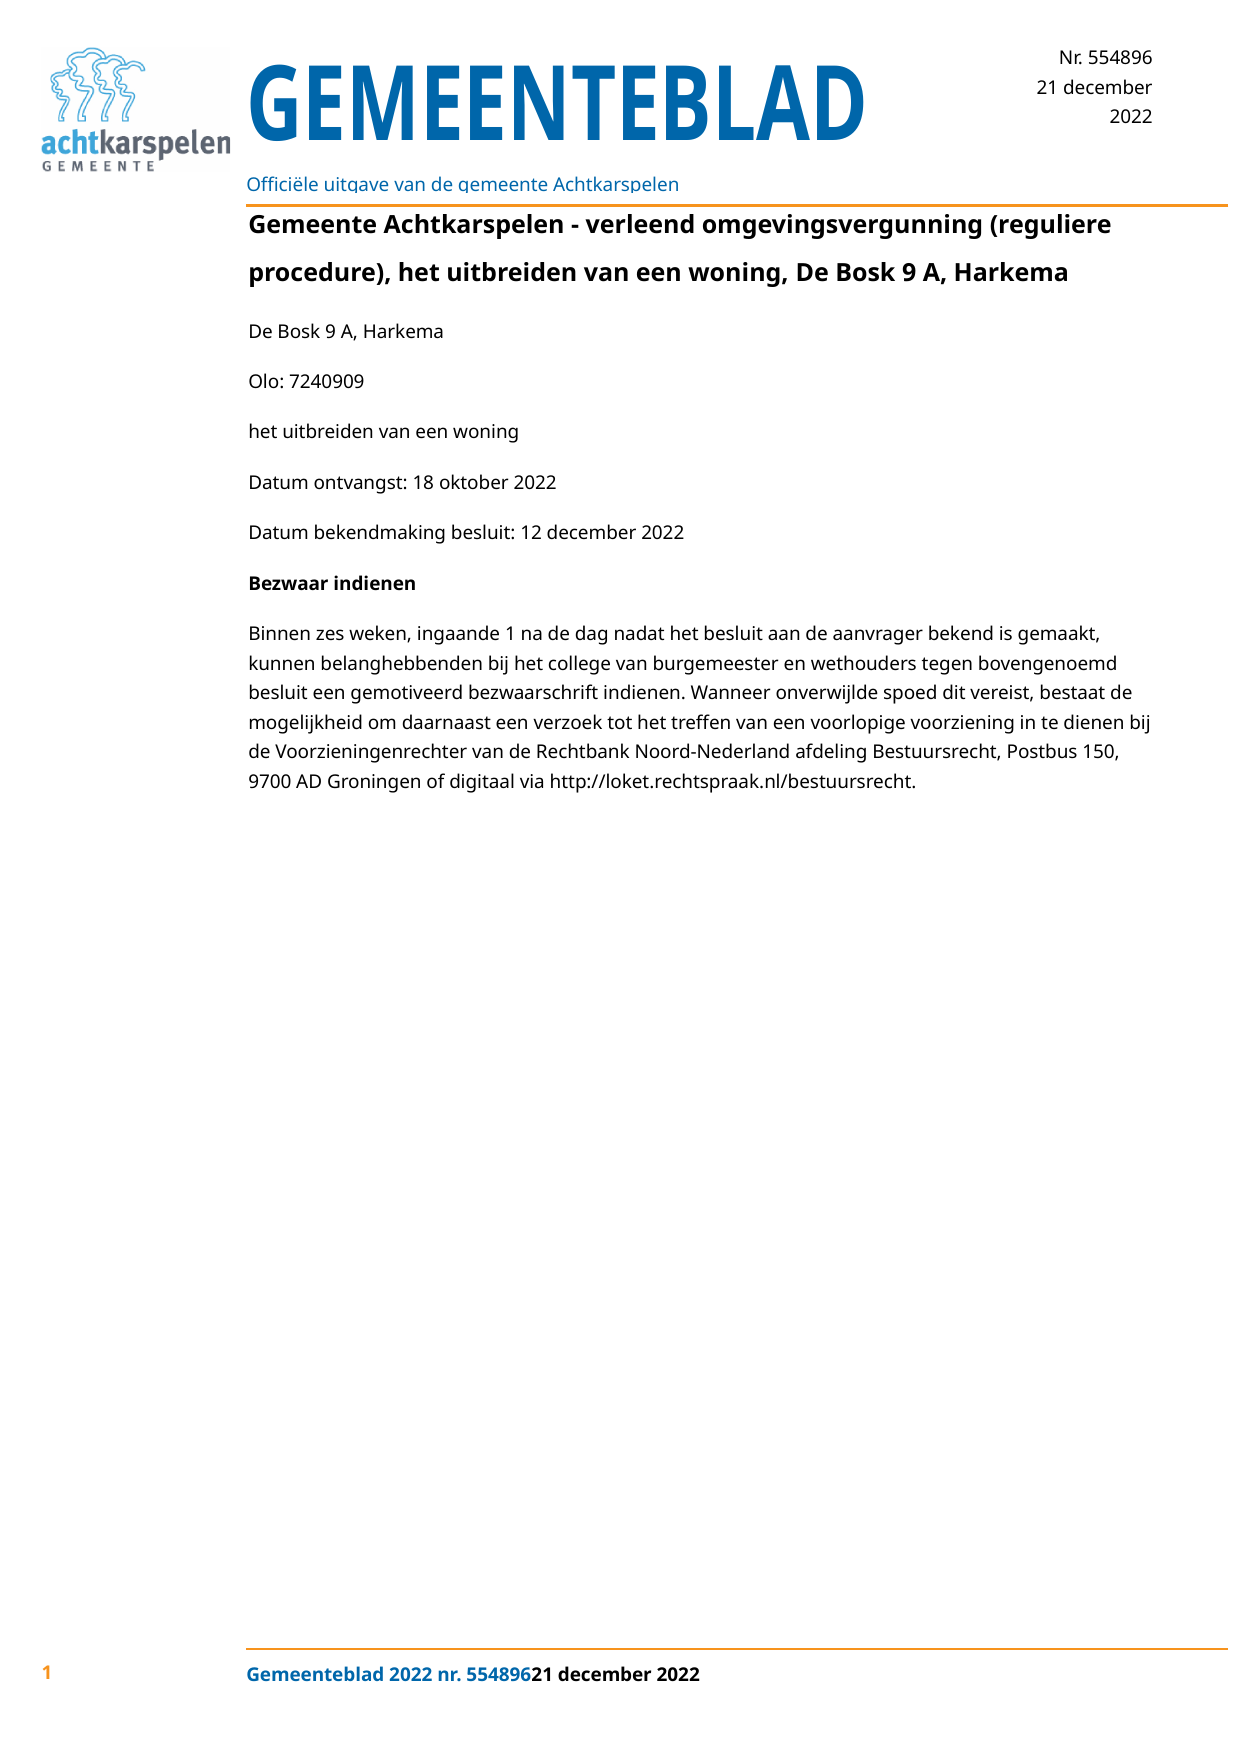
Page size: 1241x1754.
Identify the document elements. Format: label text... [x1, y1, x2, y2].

text Datum bekendmaking besluit: 12 december 2022 [248, 519, 1152, 545]
text Bezwaar indienen [248, 570, 1152, 596]
text Datum ontvangst: 18 oktober 2022 [248, 469, 1152, 495]
text Binnen zes weken, ingaande 1 na de dag nadat het besluit aan de aanvrager bekend is gemaakt, kunnen belanghebbenden bij het college van burgemeester en wethouders tegen bovengenoemd besluit een gemotiveerd bezwaarschrift indienen. Wanneer onverwijlde spoed dit vereist, bestaat de mogelijkheid om daarnaast een verzoek tot het treffen van een voorlopige voorziening in te dienen bij de Voorzieningenrechter van de Rechtbank Noord-Nederland afdeling Bestuursrecht, Postbus 150, 9700 AD Groningen of digitaal via http://loket.rechtspraak.nl/bestuursrecht. [248, 620, 1152, 794]
text Gemeente Achtkarspelen - verleend omgevingsvergunning (reguliere procedure), het uitbreiden van een woning, De Bosk 9 A, Harkema [248, 207, 1152, 288]
text het uitbreiden van een woning [248, 419, 1152, 444]
text Olo: 7240909 [248, 368, 1152, 394]
picture [41, 47, 231, 172]
text De Bosk 9 A, Harkema [248, 318, 1152, 344]
